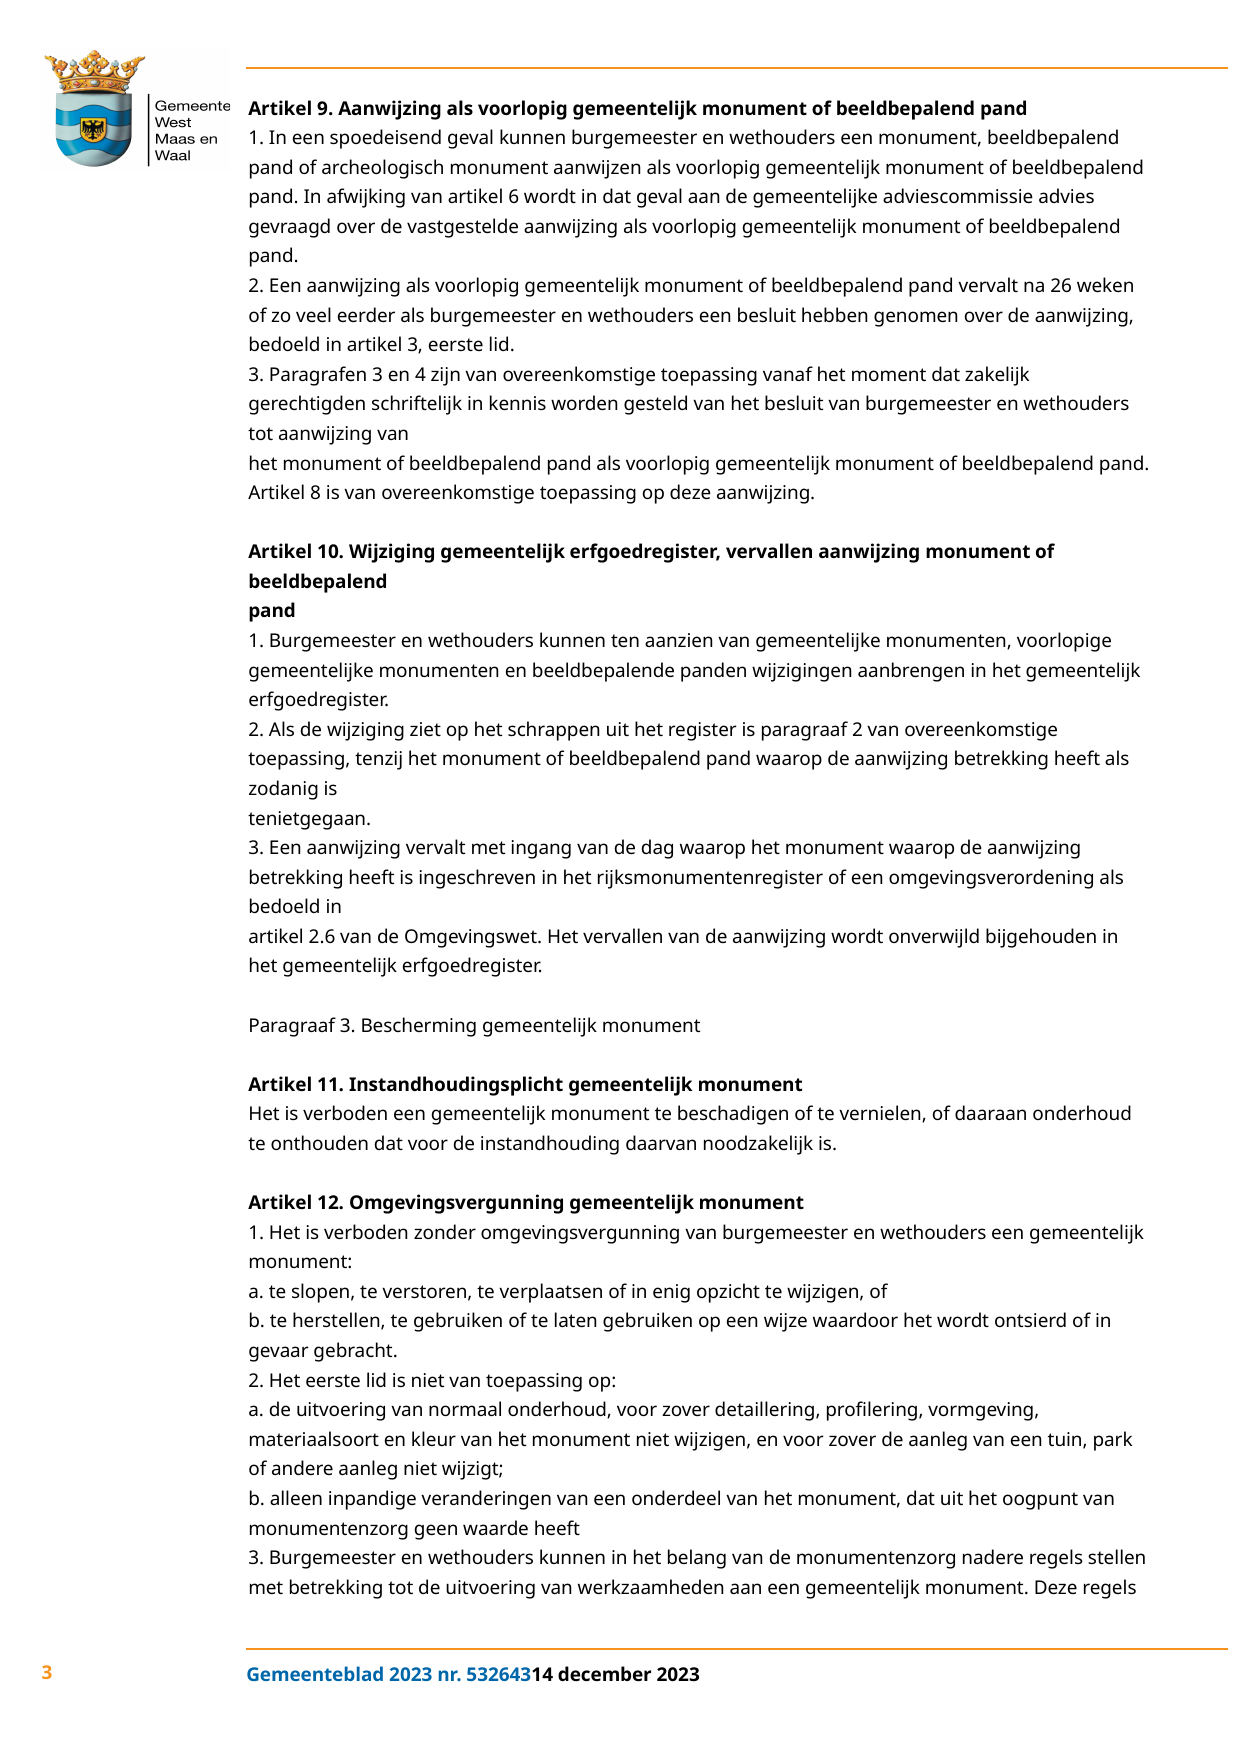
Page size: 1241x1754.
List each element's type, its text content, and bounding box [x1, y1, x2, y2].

text b. alleen inpandige veranderingen van een onderdeel van het monument, dat uit het oogpunt van monumentenzorg geen waarde heeft [248, 1485, 1152, 1541]
text a. de uitvoering van normaal onderhoud, voor zover detaillering, profilering, vormgeving, [248, 1396, 1152, 1422]
text a. te slopen, te verstoren, te verplaatsen of in enig opzicht te wijzigen, of [248, 1278, 1152, 1304]
text materiaalsoort en kleur van het monument niet wijzigen, en voor zover de aanleg van een tuin, park of andere aanleg niet wijzigt; [248, 1426, 1152, 1481]
text Paragraaf 3. Bescherming gemeentelijk monument [248, 1012, 1152, 1038]
text 1. Het is verboden zonder omgevingsvergunning van burgemeester en wethouders een gemeentelijk monument: [248, 1219, 1152, 1274]
text 2. Als de wijziging ziet op het schrappen uit het register is paragraaf 2 van overeenkomstige toepassing, tenzij het monument of beeldbepalend pand waarop de aanwijzing betrekking heeft als zodanig is [248, 716, 1152, 801]
text 2. Het eerste lid is niet van toepassing op: [248, 1367, 1152, 1393]
text b. te herstellen, te gebruiken of te laten gebruiken op een wijze waardoor het wordt ontsierd of in [248, 1308, 1152, 1333]
text 3. Paragrafen 3 en 4 zijn van overeenkomstige toepassing vanaf het moment dat zakelijk gerechtigden schriftelijk in kennis worden gesteld van het besluit van burgemeester en wethouders tot aanwijzing van [248, 361, 1152, 446]
text erfgoedregister. [248, 686, 1152, 712]
text Artikel 8 is van overeenkomstige toepassing op deze aanwijzing. [248, 479, 1152, 505]
text Artikel 9. Aanwijzing als voorlopig gemeentelijk monument of beeldbepalend pand [248, 95, 1152, 121]
text 3. Burgemeester en wethouders kunnen in het belang van de monumentenzorg nadere regels stellen met betrekking tot de uitvoering van werkzaamheden aan een gemeentelijk monument. Deze regels [248, 1544, 1152, 1600]
text Artikel 10. Wijziging gemeentelijk erfgoedregister, vervallen aanwijzing monument of beeldbepalend [248, 538, 1152, 594]
text Artikel 12. Omgevingsvergunning gemeentelijk monument [248, 1189, 1152, 1215]
picture [41, 47, 231, 172]
text 3. Een aanwijzing vervalt met ingang van de dag waarop het monument waarop de aanwijzing betrekking heeft is ingeschreven in het rijksmonumentenregister of een omgevingsverordening als bedoeld in [248, 834, 1152, 919]
text 1. Burgemeester en wethouders kunnen ten aanzien van gemeentelijke monumenten, voorlopige gemeentelijke monumenten en beeldbepalende panden wijzigingen aanbrengen in het gemeentelijk [248, 627, 1152, 683]
text gevaar gebracht. [248, 1337, 1152, 1363]
text Het is verboden een gemeentelijk monument te beschadigen of te vernielen, of daaraan onderhoud te onthouden dat voor de instandhouding daarvan noodzakelijk is. [248, 1101, 1152, 1156]
text artikel 2.6 van de Omgevingswet. Het vervallen van de aanwijzing wordt onverwijld bijgehouden in het gemeentelijk erfgoedregister. [248, 923, 1152, 978]
text Artikel 11. Instandhoudingsplicht gemeentelijk monument [248, 1071, 1152, 1097]
text 1. In een spoedeisend geval kunnen burgemeester en wethouders een monument, beeldbepalend pand of archeologisch monument aanwijzen als voorlopig gemeentelijk monument of beeldbepalend pand. In afwijking van artikel 6 wordt in dat geval aan de gemeentelijke adviescommissie advies gevraagd over de vastgestelde aanwijzing als voorlopig gemeentelijk monument of beeldbepalend pand. [248, 124, 1152, 268]
text 2. Een aanwijzing als voorlopig gemeentelijk monument of beeldbepalend pand vervalt na 26 weken of zo veel eerder als burgemeester en wethouders een besluit hebben genomen over de aanwijzing, bedoeld in artikel 3, eerste lid. [248, 272, 1152, 357]
text het monument of beeldbepalend pand als voorlopig gemeentelijk monument of beeldbepalend pand. [248, 450, 1152, 476]
text pand [248, 598, 1152, 623]
text tenietgegaan. [248, 805, 1152, 831]
